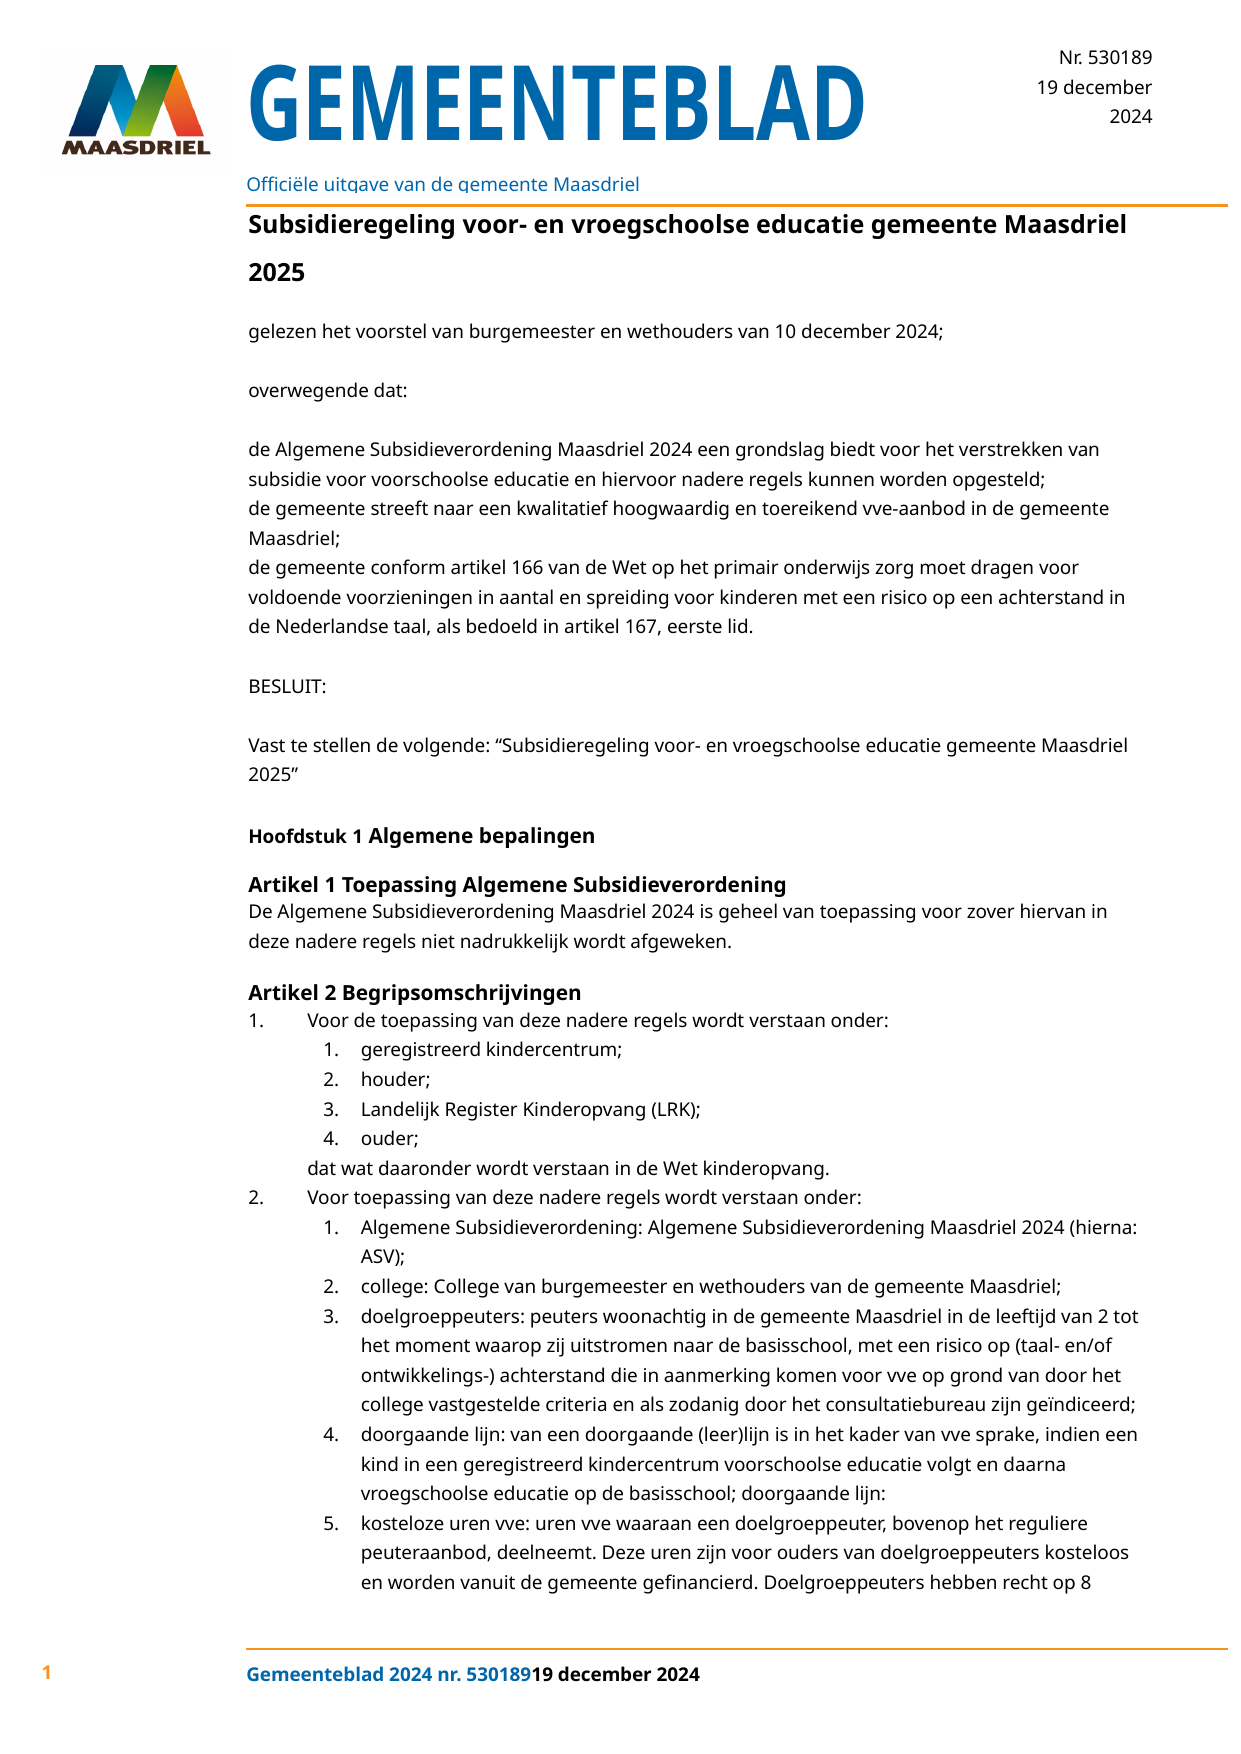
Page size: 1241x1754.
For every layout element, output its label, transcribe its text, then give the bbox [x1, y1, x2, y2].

text de gemeente conform artikel 166 van de Wet op het primair onderwijs zorg moet dragen voor voldoende voorzieningen in aantal en spreiding voor kinderen met een risico op een achterstand in de Nederlandse taal, als bedoeld in artikel 167, eerste lid. [248, 554, 1152, 639]
list geregistreerd kindercentrum; [323, 1037, 1152, 1062]
picture [41, 47, 231, 172]
text Subsidieregeling voor- en vroegschoolse educatie gemeente Maasdriel 2025 [248, 207, 1152, 288]
list college: College van burgemeester en wethouders van de gemeente Maasdriel; [323, 1273, 1152, 1299]
list Voor de toepassing van deze nadere regels wordt verstaan onder: [248, 1007, 1152, 1033]
text gelezen het voorstel van burgemeester en wethouders van 10 december 2024; [248, 318, 1152, 344]
list kosteloze uren vve: uren vve waaraan een doelgroeppeuter, bovenop het reguliere peuteraanbod, deelneemt. Deze uren zijn voor ouders van doelgroeppeuters kosteloos en worden vanuit de gemeente gefinancierd. Doelgroeppeuters hebben recht op 8 [323, 1510, 1152, 1595]
list ouder; [323, 1125, 1152, 1151]
text Artikel 2 Begripsomschrijvingen [248, 978, 1152, 1007]
list doelgroeppeuters: peuters woonachtig in de gemeente Maasdriel in de leeftijd van 2 tot het moment waarop zij uitstromen naar de basisschool, met een risico op (taal- en/of ontwikkelings-) achterstand die in aanmerking komen voor vve op grond van door het college vastgestelde criteria en als zodanig door het consultatiebureau zijn geïndiceerd; [323, 1303, 1152, 1417]
list houder; [323, 1066, 1152, 1092]
list Voor toepassing van deze nadere regels wordt verstaan onder: [248, 1184, 1152, 1210]
text de gemeente streeft naar een kwalitatief hoogwaardig en toereikend vve-aanbod in de gemeente Maasdriel; [248, 495, 1152, 551]
text Vast te stellen de volgende: “Subsidieregeling voor- en vroegschoolse educatie gemeente Maasdriel 2025” [248, 732, 1152, 787]
text BESLUIT: [248, 673, 1152, 699]
text Artikel 1 Toepassing Algemene Subsidieverordening [248, 870, 1152, 898]
list doorgaande lijn: van een doorgaande (leer)lijn is in het kader van vve sprake, indien een kind in een geregistreerd kindercentrum voorschoolse educatie volgt en daarna vroegschoolse educatie op de basisschool; doorgaande lijn: [323, 1421, 1152, 1506]
text overwegende dat: [248, 377, 1152, 403]
text de Algemene Subsidieverordening Maasdriel 2024 een grondslag biedt voor het verstrekken van subsidie voor voorschoolse educatie en hiervoor nadere regels kunnen worden opgesteld; [248, 436, 1152, 492]
list dat wat daaronder wordt verstaan in de Wet kinderopvang. [248, 1155, 1152, 1181]
text Hoofdstuk 1 Algemene bepalingen [248, 821, 1152, 849]
list Landelijk Register Kinderopvang (LRK); [323, 1096, 1152, 1121]
text De Algemene Subsidieverordening Maasdriel 2024 is geheel van toepassing voor zover hiervan in deze nadere regels niet nadrukkelijk wordt afgeweken. [248, 898, 1152, 954]
list Algemene Subsidieverordening: Algemene Subsidieverordening Maasdriel 2024 (hierna: ASV); [323, 1214, 1152, 1269]
